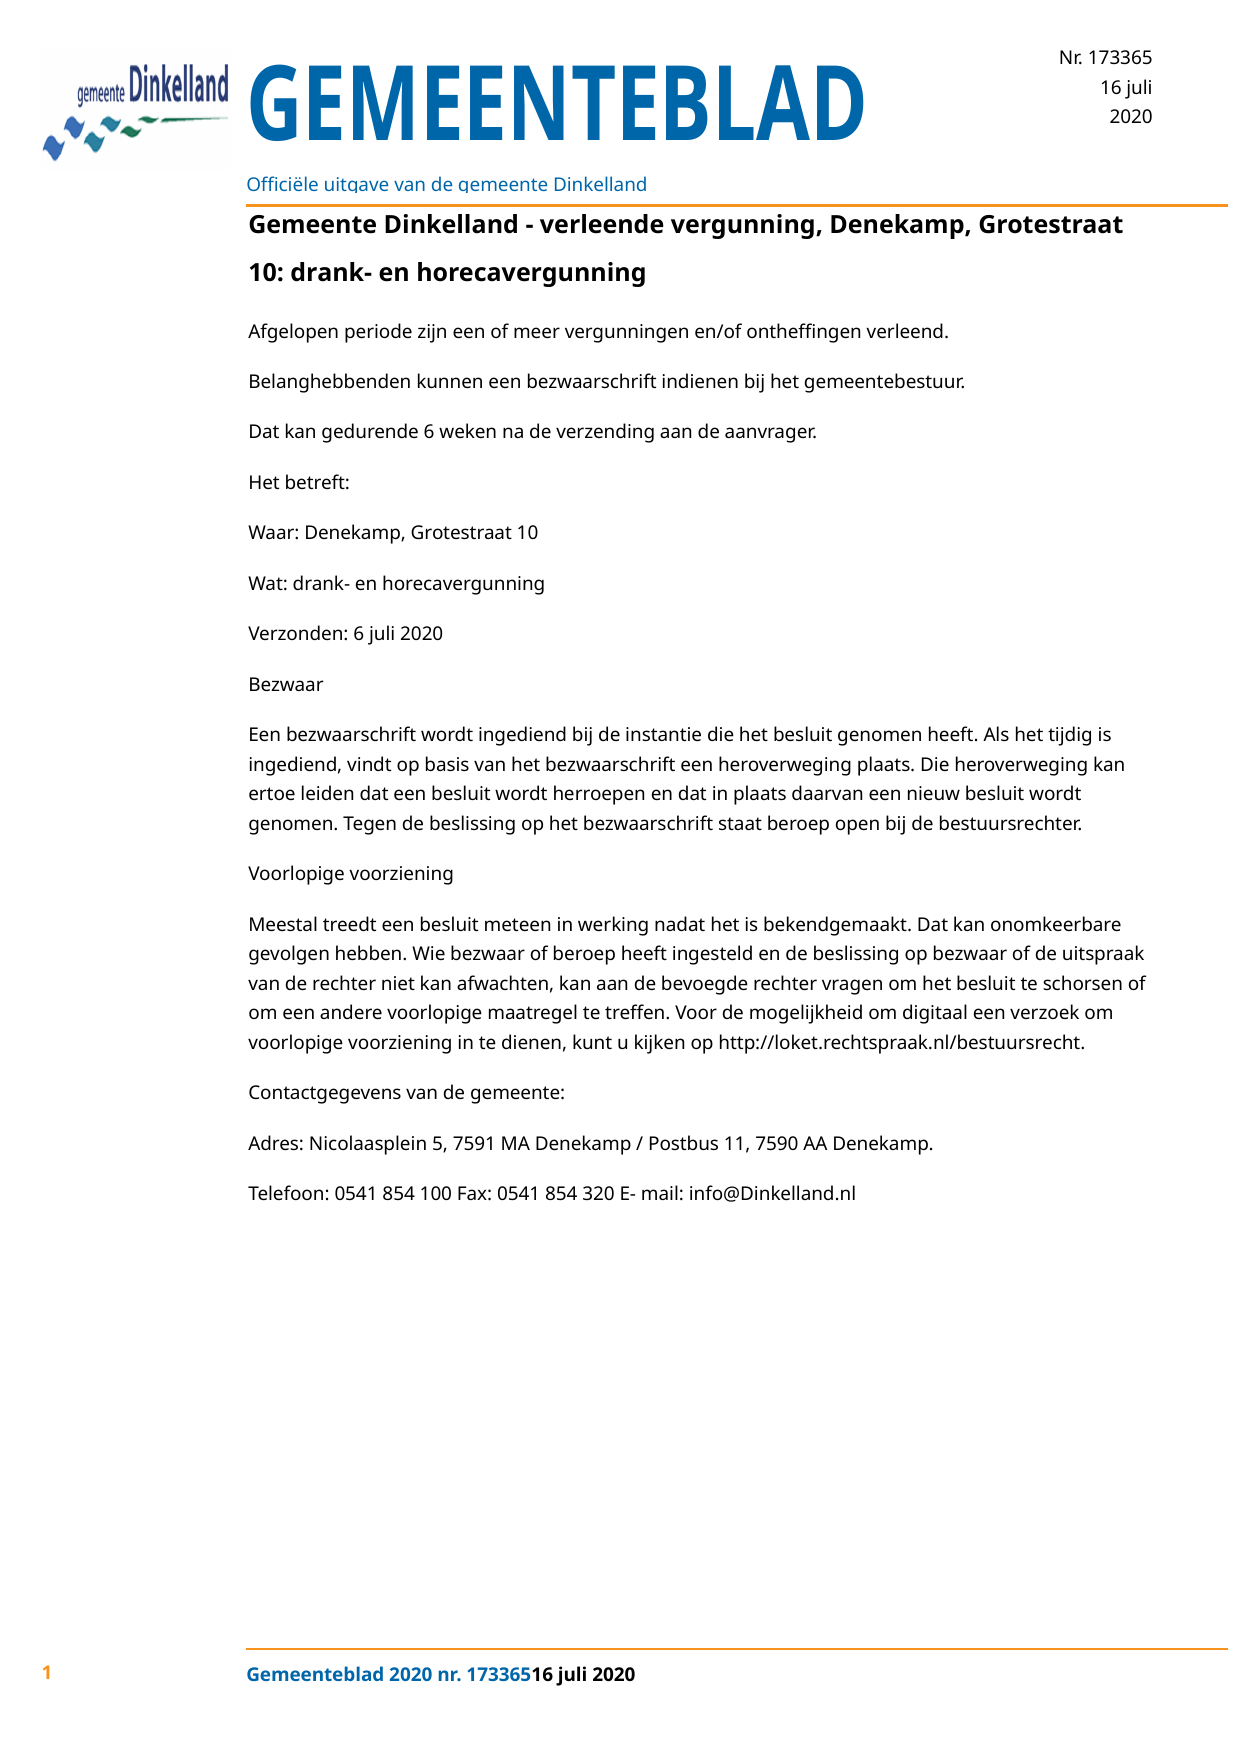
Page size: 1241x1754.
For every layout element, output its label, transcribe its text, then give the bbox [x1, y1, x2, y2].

text Afgelopen periode zijn een of meer vergunningen en/of ontheffingen verleend. [248, 318, 1152, 344]
text Belanghebbenden kunnen een bezwaarschrift indienen bij het gemeentebestuur. [248, 368, 1152, 394]
text Verzonden: 6 juli 2020 [248, 620, 1152, 646]
text Bezwaar [248, 671, 1152, 697]
text Een bezwaarschrift wordt ingediend bij de instantie die het besluit genomen heeft. Als het tijdig is ingediend, vindt op basis van het bezwaarschrift een heroverweging plaats. Die heroverweging kan ertoe leiden dat een besluit wordt herroepen en dat in plaats daarvan een nieuw besluit wordt genomen. Tegen de beslissing op het bezwaarschrift staat beroep open bij de bestuursrechter. [248, 721, 1152, 836]
text Gemeente Dinkelland - verleende vergunning, Denekamp, Grotestraat 10: drank- en horecavergunning [248, 207, 1152, 288]
text Adres: Nicolaasplein 5, 7591 MA Denekamp / Postbus 11, 7590 AA Denekamp. [248, 1130, 1152, 1156]
text Wat: drank- en horecavergunning [248, 570, 1152, 596]
text Telefoon: 0541 854 100 Fax: 0541 854 320 E- mail: info@Dinkelland.nl [248, 1180, 1152, 1206]
text Het betreft: [248, 469, 1152, 495]
picture [41, 47, 231, 172]
text Voorlopige voorziening [248, 860, 1152, 886]
text Meestal treedt een besluit meteen in werking nadat het is bekendgemaakt. Dat kan onomkeerbare gevolgen hebben. Wie bezwaar of beroep heeft ingesteld en de beslissing op bezwaar of de uitspraak van de rechter niet kan afwachten, kan aan de bevoegde rechter vragen om het besluit te schorsen of om een andere voorlopige maatregel te treffen. Voor de mogelijkheid om digitaal een verzoek om voorlopige voorziening in te dienen, kunt u kijken op http://loket.rechtspraak.nl/bestuursrecht. [248, 911, 1152, 1055]
text Dat kan gedurende 6 weken na de verzending aan de aanvrager. [248, 419, 1152, 444]
text Waar: Denekamp, Grotestraat 10 [248, 519, 1152, 545]
text Contactgegevens van de gemeente: [248, 1079, 1152, 1105]
